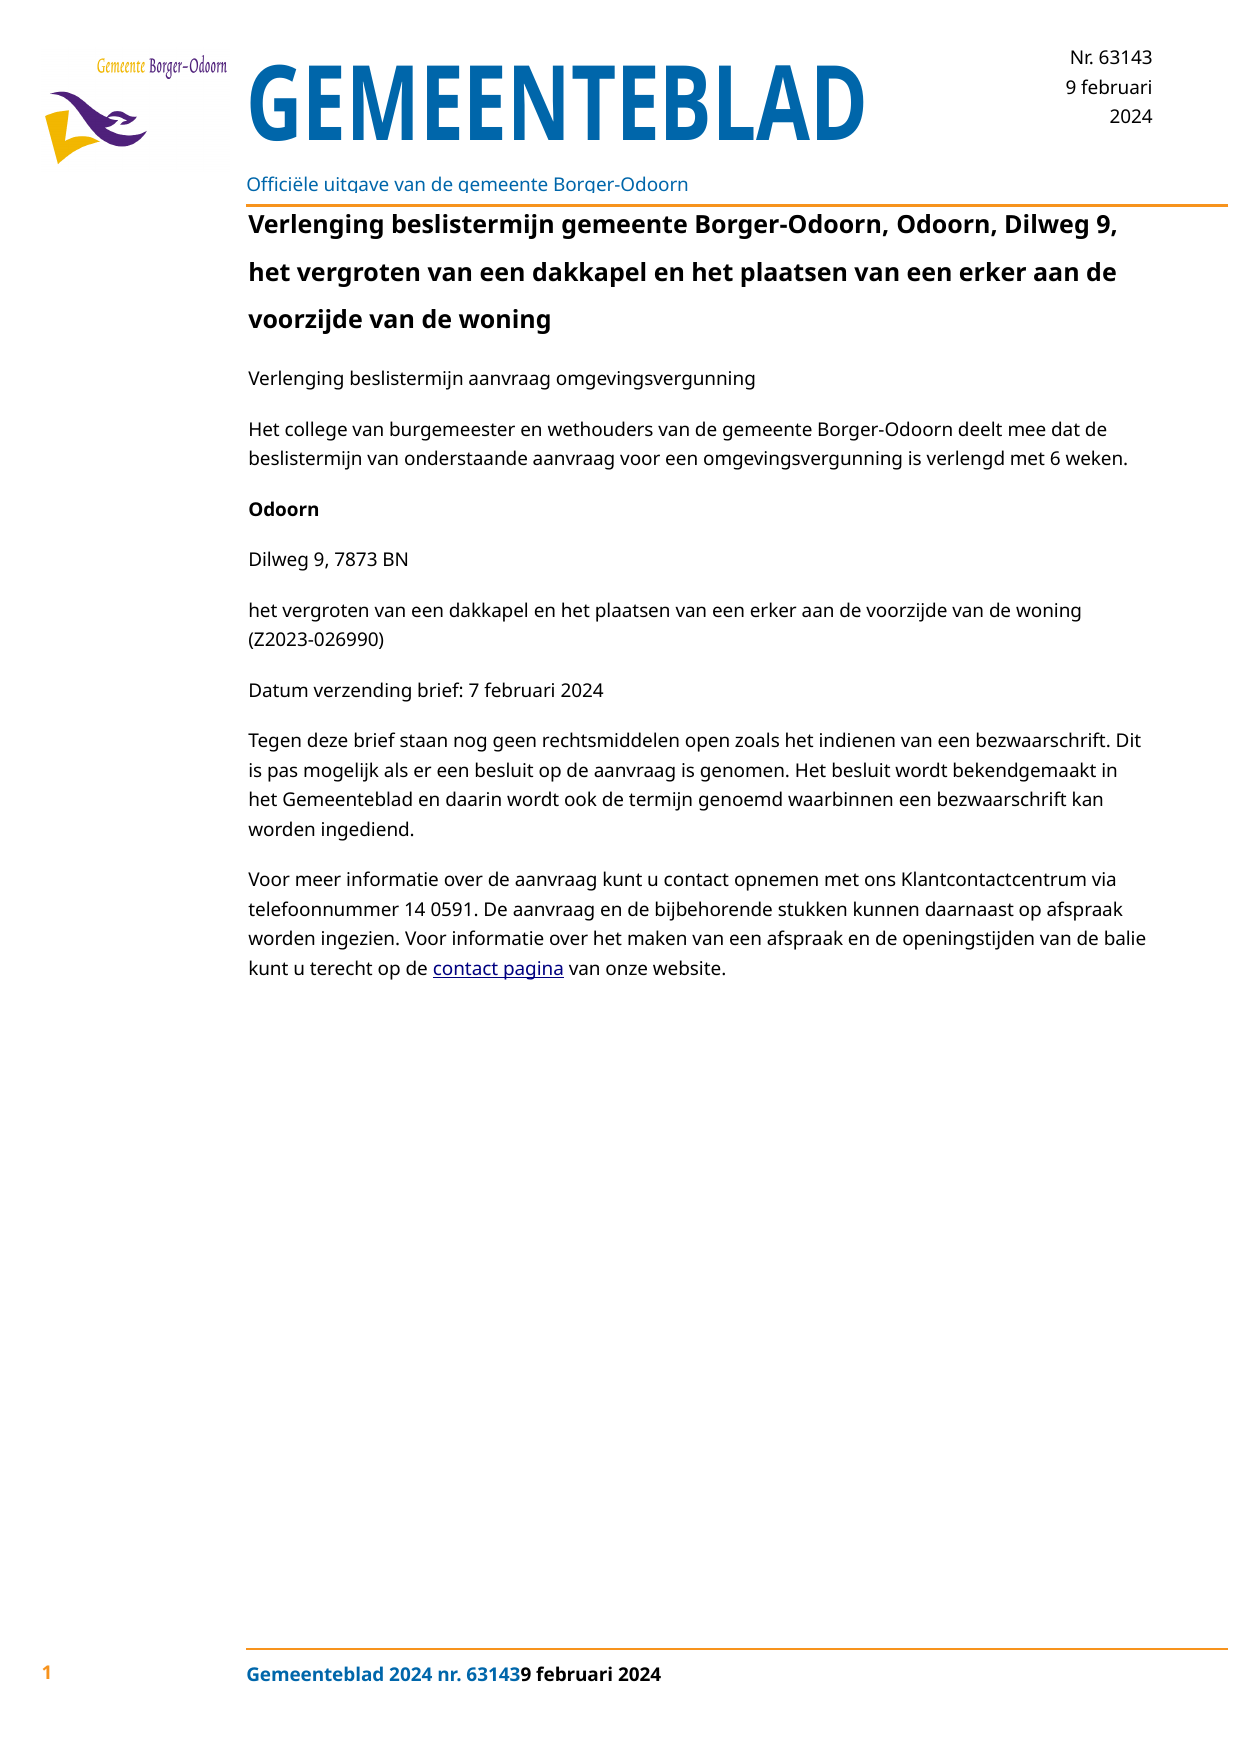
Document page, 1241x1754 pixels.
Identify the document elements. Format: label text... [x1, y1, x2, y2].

text het vergroten van een dakkapel en het plaatsen van een erker aan de voorzijde van de woning (Z2023-026990) [248, 597, 1152, 652]
text Verlenging beslistermijn aanvraag omgevingsvergunning [248, 366, 1152, 391]
text Dilweg 9, 7873 BN [248, 546, 1152, 572]
text Tegen deze brief staan nog geen rechtsmiddelen open zoals het indienen van een bezwaarschrift. Dit is pas mogelijk als er een besluit op de aanvraag is genomen. Het besluit wordt bekendgemaakt in het Gemeenteblad en daarin wordt ook de termijn genoemd waarbinnen een bezwaarschrift kan worden ingediend. [248, 727, 1152, 842]
text Voor meer informatie over de aanvraag kunt u contact opnemen met ons Klantcontactcentrum via telefoonnummer 14 0591. De aanvraag en de bijbehorende stukken kunnen daarnaast op afspraak worden ingezien. Voor informatie over het maken van een afspraak en de openingstijden van de balie kunt u terecht op de contact pagina van onze website. [248, 866, 1152, 981]
text Datum verzending brief: 7 februari 2024 [248, 677, 1152, 702]
text Verlenging beslistermijn gemeente Borger-Odoorn, Odoorn, Dilweg 9, het vergroten van een dakkapel en het plaatsen van een erker aan de voorzijde van de woning [248, 207, 1152, 336]
text Odoorn [248, 496, 1152, 522]
picture [41, 47, 231, 172]
text Het college van burgemeester en wethouders van de gemeente Borger-Odoorn deelt mee dat de beslistermijn van onderstaande aanvraag voor een omgevingsvergunning is verlengd met 6 weken. [248, 416, 1152, 471]
